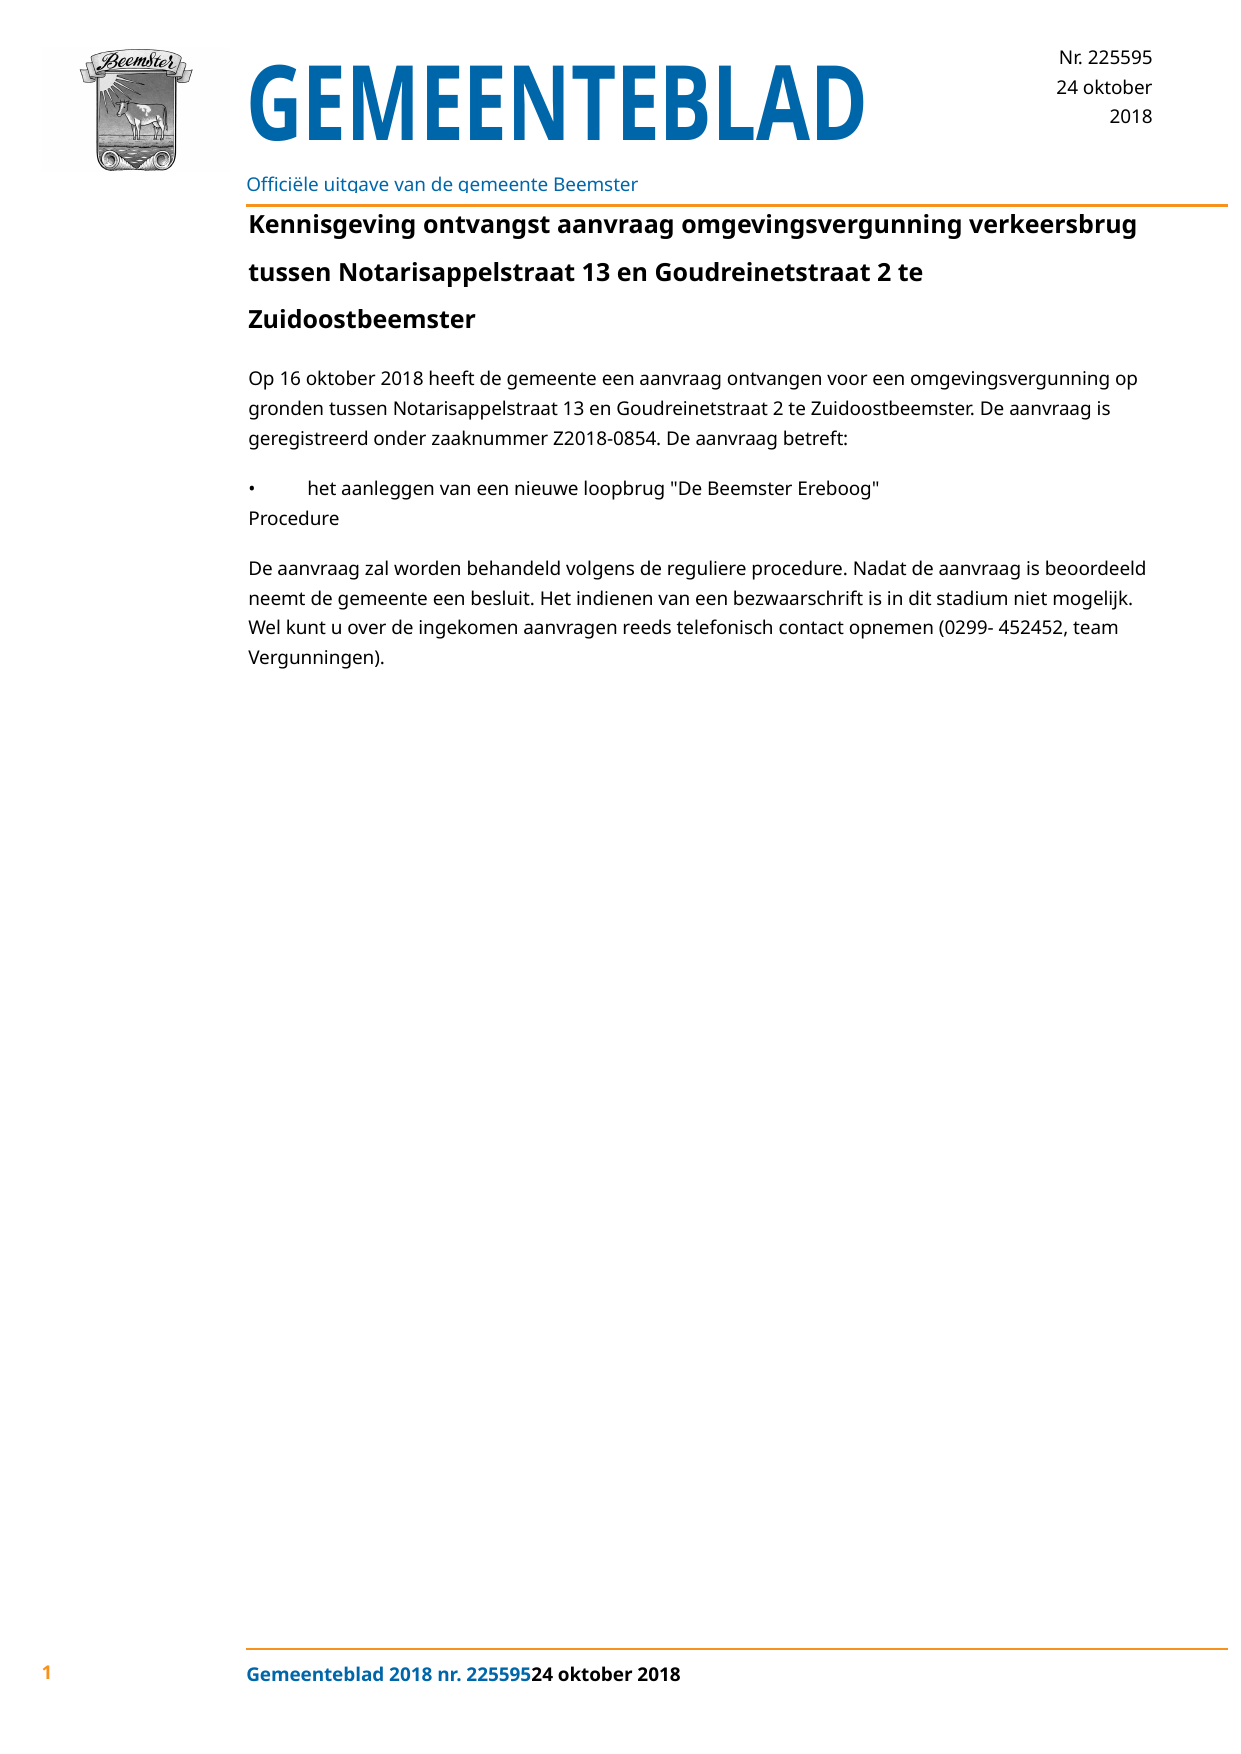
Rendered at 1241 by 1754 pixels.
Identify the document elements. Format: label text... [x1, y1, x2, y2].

text Procedure [248, 505, 1152, 530]
list het aanleggen van een nieuwe loopbrug "De Beemster Ereboog" [248, 475, 1152, 501]
text Op 16 oktober 2018 heeft de gemeente een aanvraag ontvangen voor een omgevingsvergunning op gronden tussen Notarisappelstraat 13 en Goudreinetstraat 2 te Zuidoostbeemster. De aanvraag is geregistreerd onder zaaknummer Z2018-0854. De aanvraag betreft: [248, 366, 1152, 450]
text Kennisgeving ontvangst aanvraag omgevingsvergunning verkeersbrug tussen Notarisappelstraat 13 en Goudreinetstraat 2 te Zuidoostbeemster [248, 207, 1152, 336]
picture [41, 47, 231, 172]
text De aanvraag zal worden behandeld volgens de reguliere procedure. Nadat de aanvraag is beoordeeld neemt de gemeente een besluit. Het indienen van een bezwaarschrift is in dit stadium niet mogelijk. Wel kunt u over de ingekomen aanvragen reeds telefonisch contact opnemen (0299- 452452, team Vergunningen). [248, 555, 1152, 669]
